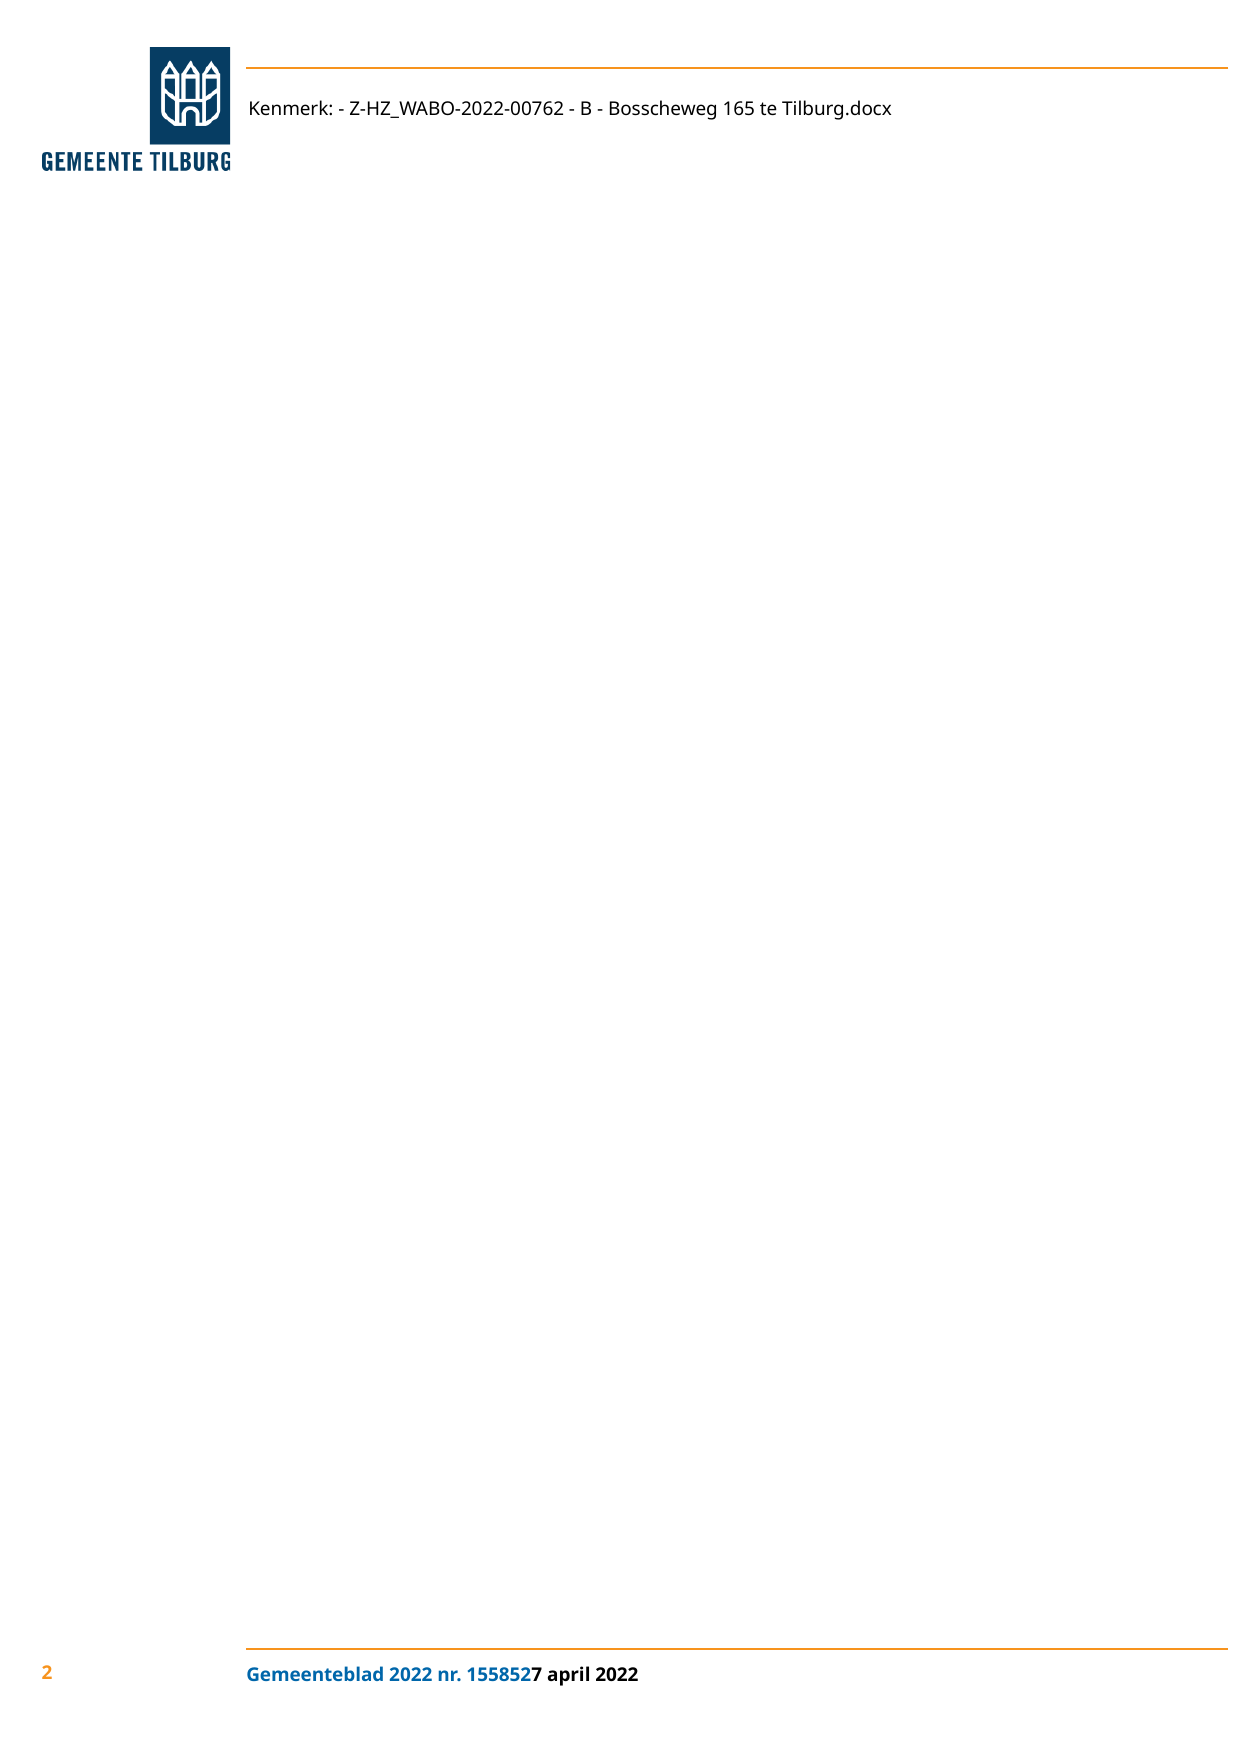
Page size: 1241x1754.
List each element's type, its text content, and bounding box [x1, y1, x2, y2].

text Kenmerk: - Z-HZ_WABO-2022-00762 - B - Bosscheweg 165 te Tilburg.docx [248, 95, 1152, 121]
picture [41, 47, 231, 172]
